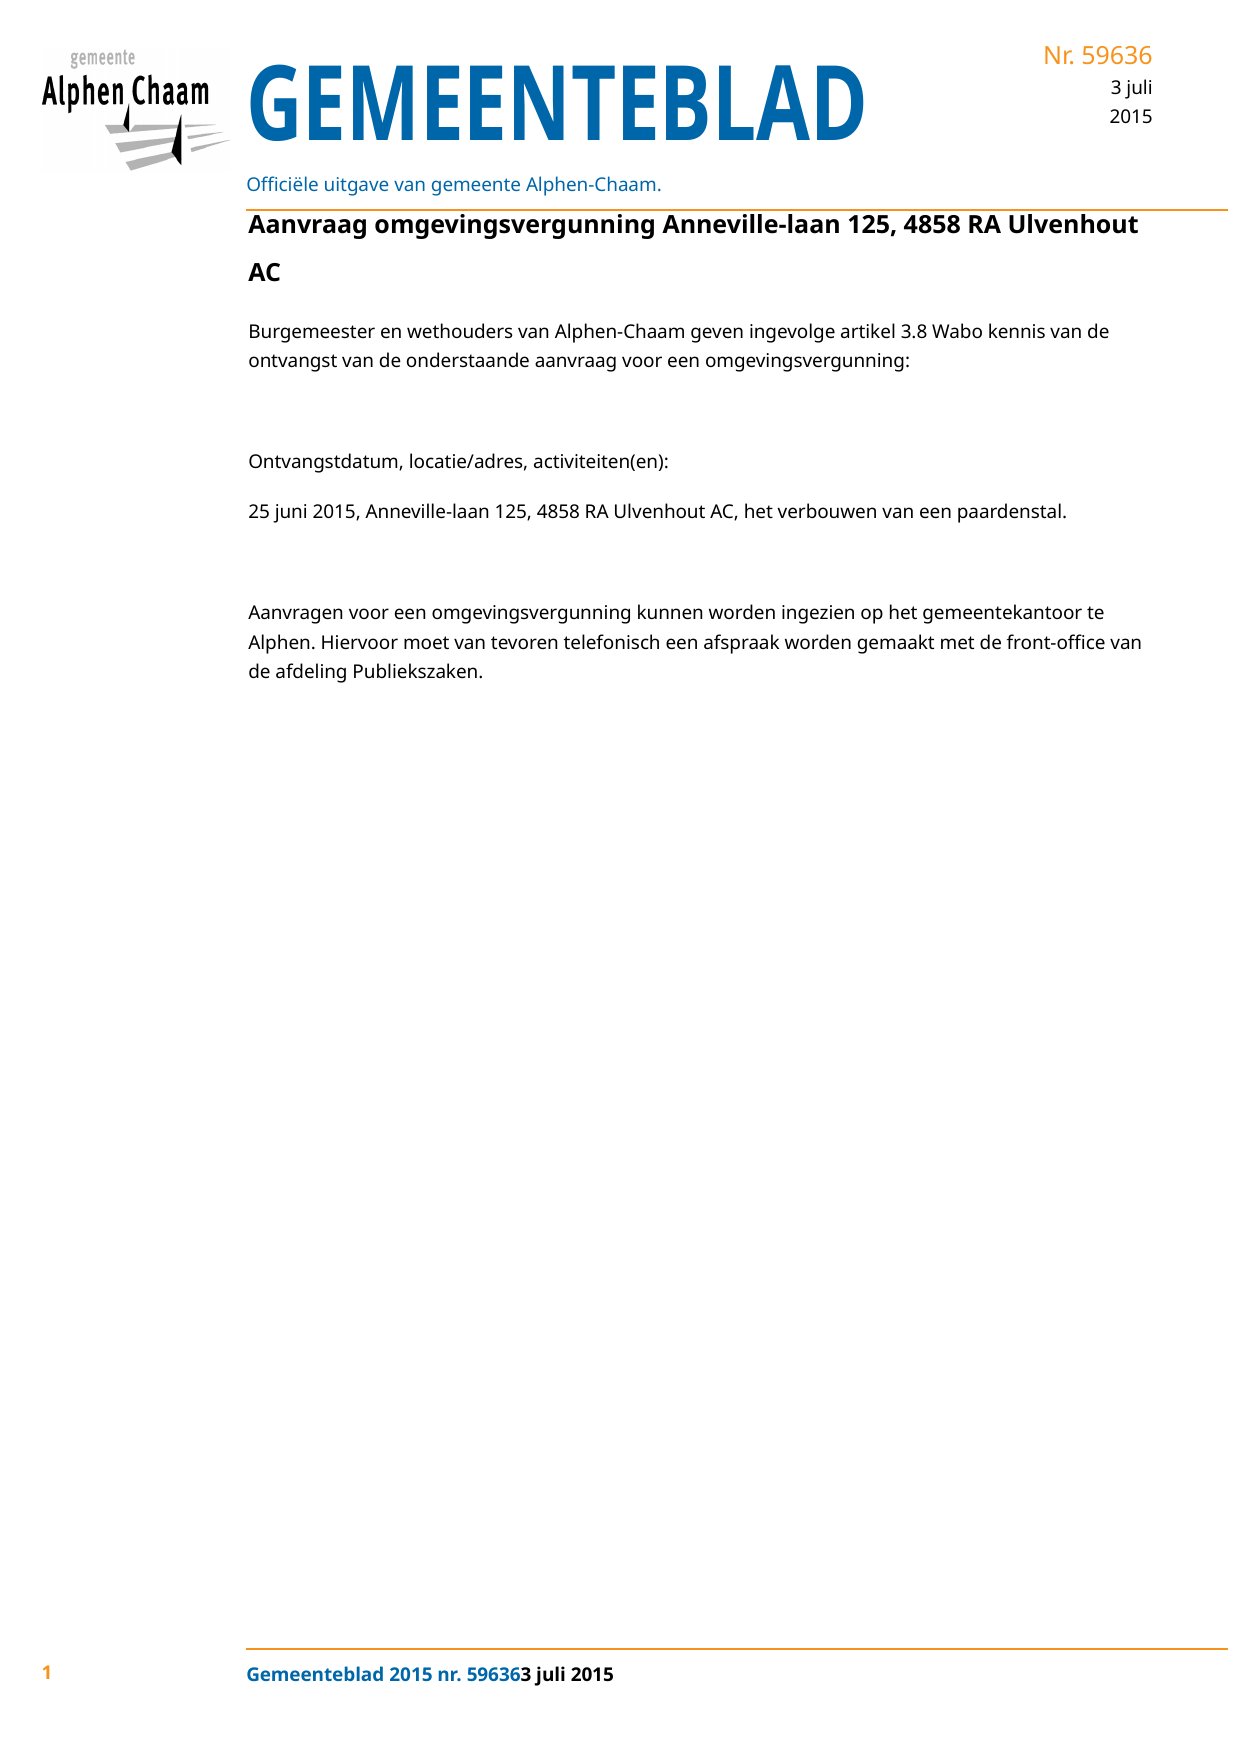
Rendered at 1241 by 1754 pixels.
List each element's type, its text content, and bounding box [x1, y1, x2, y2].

text 25 juni 2015, Anneville-laan 125, 4858 RA Ulvenhout AC, het verbouwen van een paardenstal. [248, 499, 1152, 524]
text Aanvragen voor een omgevingsvergunning kunnen worden ingezien op het gemeentekantoor te Alphen. Hiervoor moet van tevoren telefonisch een afspraak worden gemaakt met de front-office van de afdeling Publiekszaken. [248, 599, 1152, 684]
text Ontvangstdatum, locatie/adres, activiteiten(en): [248, 448, 1152, 474]
text Burgemeester en wethouders van Alphen-Chaam geven ingevolge artikel 3.8 Wabo kennis van de ontvangst van de onderstaande aanvraag voor een omgevingsvergunning: [248, 318, 1152, 373]
text Aanvraag omgevingsvergunning Anneville-laan 125, 4858 RA Ulvenhout AC [248, 211, 1152, 288]
picture [41, 47, 231, 172]
